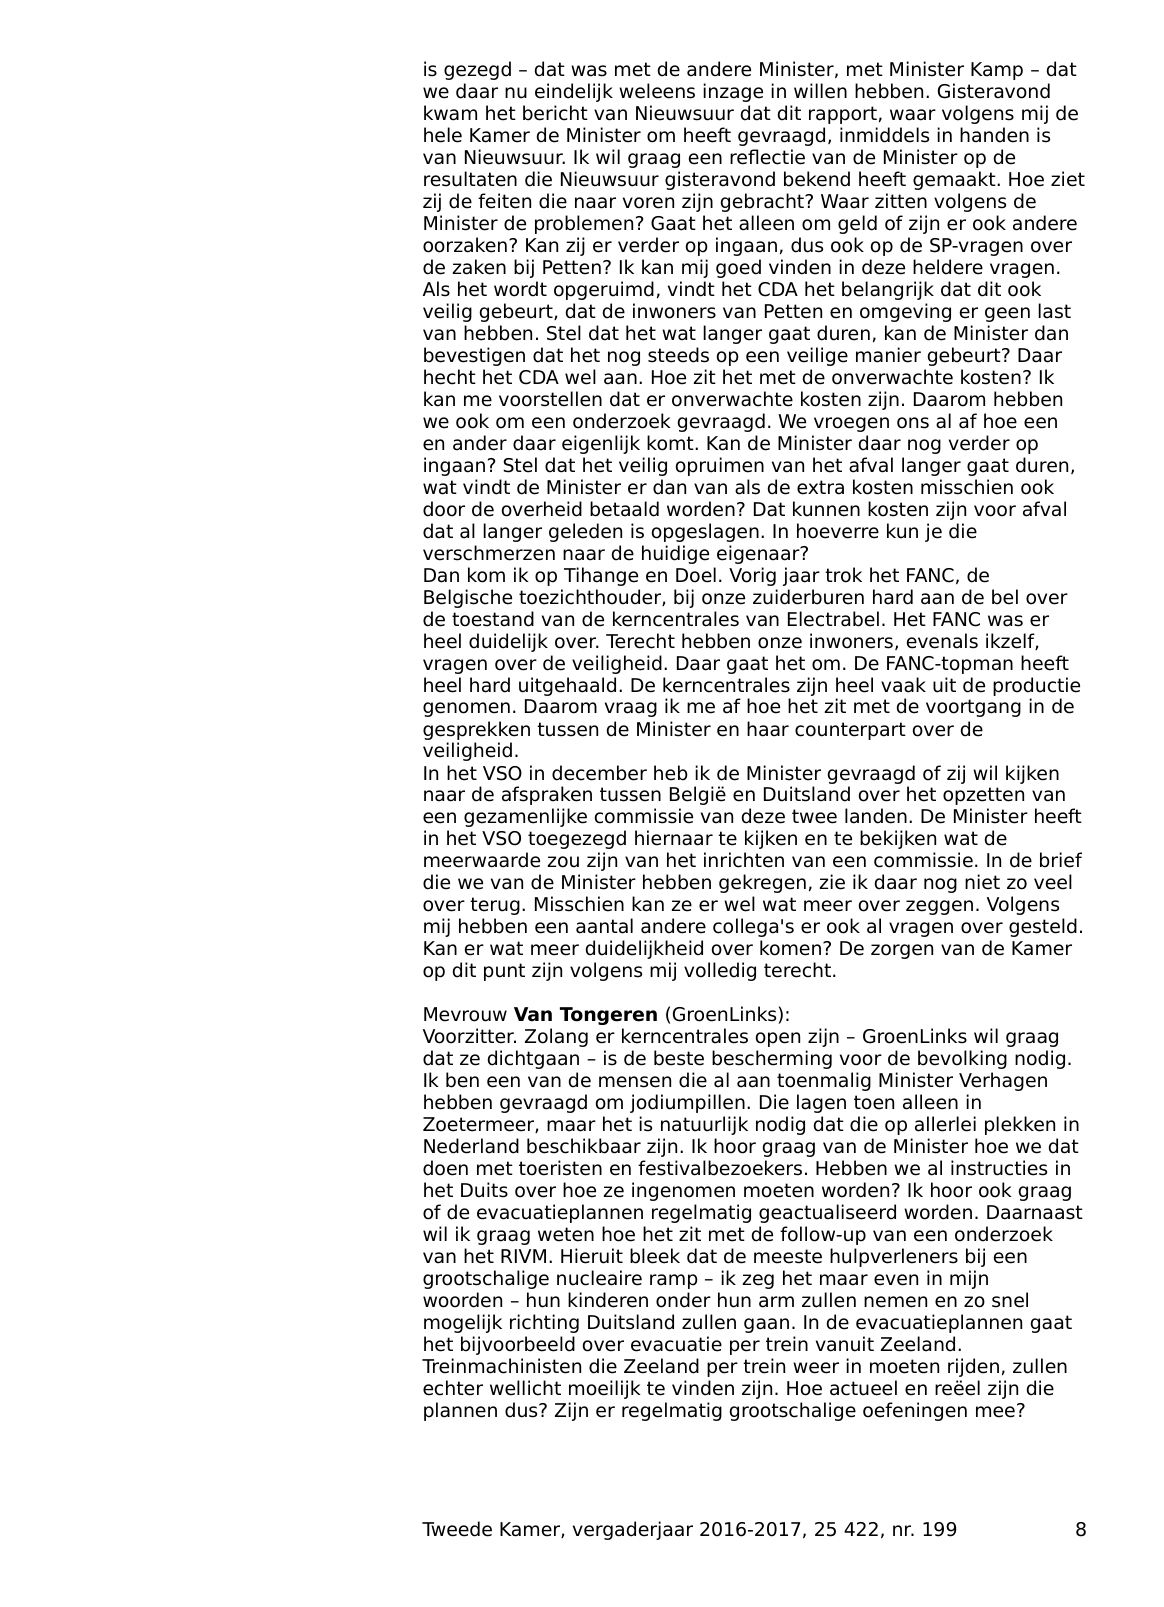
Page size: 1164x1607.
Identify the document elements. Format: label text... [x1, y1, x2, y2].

text Voorzitter. Zolang er kerncentrales open zijn – GroenLinks wil graag dat ze dichtgaan – is de beste bescherming voor de bevolking nodig. Ik ben een van de mensen die al aan toenmalig Minister Verhagen hebben gevraagd om jodiumpillen. Die lagen toen alleen in Zoetermeer, maar het is natuurlijk nodig dat die op allerlei plekken in Nederland beschikbaar zijn. Ik hoor graag van de Minister hoe we dat doen met toeristen en festivalbezoekers. Hebben we al instructies in het Duits over hoe ze ingenomen moeten worden? Ik hoor ook graag of de evacuatieplannen regelmatig geactualiseerd worden. Daarnaast wil ik graag weten hoe het zit met de follow-up van een onderzoek van het RIVM. Hieruit bleek dat de meeste hulpverleners bij een grootschalige nucleaire ramp – ik zeg het maar even in mijn woorden – hun kinderen onder hun arm zullen nemen en zo snel mogelijk richting Duitsland zullen gaan. In de evacuatieplannen gaat het bijvoorbeeld over evacuatie per trein vanuit Zeeland. Treinmachinisten die Zeeland per trein weer in moeten rijden, zullen echter wellicht moeilijk te vinden zijn. Hoe actueel en reëel zijn die plannen dus? Zijn er regelmatig grootschalige oefeningen mee? [422, 1026, 1087, 1422]
text Dan kom ik op Tihange en Doel. Vorig jaar trok het FANC, de Belgische toezichthouder, bij onze zuiderburen hard aan de bel over de toestand van de kerncentrales van Electrabel. Het FANC was er heel duidelijk over. Terecht hebben onze inwoners, evenals ikzelf, vragen over de veiligheid. Daar gaat het om. De FANC-topman heeft heel hard uitgehaald. De kerncentrales zijn heel vaak uit de productie genomen. Daarom vraag ik me af hoe het zit met de voortgang in de gesprekken tussen de Minister en haar counterpart over de veiligheid. [422, 564, 1087, 762]
text is gezegd – dat was met de andere Minister, met Minister Kamp – dat we daar nu eindelijk weleens inzage in willen hebben. Gisteravond kwam het bericht van Nieuwsuur dat dit rapport, waar volgens mij de hele Kamer de Minister om heeft gevraagd, inmiddels in handen is van Nieuwsuur. Ik wil graag een reflectie van de Minister op de resultaten die Nieuwsuur gisteravond bekend heeft gemaakt. Hoe ziet zij de feiten die naar voren zijn gebracht? Waar zitten volgens de Minister de problemen? Gaat het alleen om geld of zijn er ook andere oorzaken? Kan zij er verder op ingaan, dus ook op de SP-vragen over de zaken bij Petten? Ik kan mij goed vinden in deze heldere vragen. [422, 59, 1087, 279]
text Mevrouw Van Tongeren (GroenLinks): [422, 1004, 1087, 1026]
text In het VSO in december heb ik de Minister gevraagd of zij wil kijken naar de afspraken tussen België en Duitsland over het opzetten van een gezamenlijke commissie van deze twee landen. De Minister heeft in het VSO toegezegd hiernaar te kijken en te bekijken wat de meerwaarde zou zijn van het inrichten van een commissie. In de brief die we van de Minister hebben gekregen, zie ik daar nog niet zo veel over terug. Misschien kan ze er wel wat meer over zeggen. Volgens mij hebben een aantal andere collega's er ook al vragen over gesteld. Kan er wat meer duidelijkheid over komen? De zorgen van de Kamer op dit punt zijn volgens mij volledig terecht. [422, 762, 1087, 982]
text Als het wordt opgeruimd, vindt het CDA het belangrijk dat dit ook veilig gebeurt, dat de inwoners van Petten en omgeving er geen last van hebben. Stel dat het wat langer gaat duren, kan de Minister dan bevestigen dat het nog steeds op een veilige manier gebeurt? Daar hecht het CDA wel aan. Hoe zit het met de onverwachte kosten? Ik kan me voorstellen dat er onverwachte kosten zijn. Daarom hebben we ook om een onderzoek gevraagd. We vroegen ons al af hoe een en ander daar eigenlijk komt. Kan de Minister daar nog verder op ingaan? Stel dat het veilig opruimen van het afval langer gaat duren, wat vindt de Minister er dan van als de extra kosten misschien ook door de overheid betaald worden? Dat kunnen kosten zijn voor afval dat al langer geleden is opgeslagen. In hoeverre kun je die verschmerzen naar de huidige eigenaar? [422, 279, 1087, 564]
